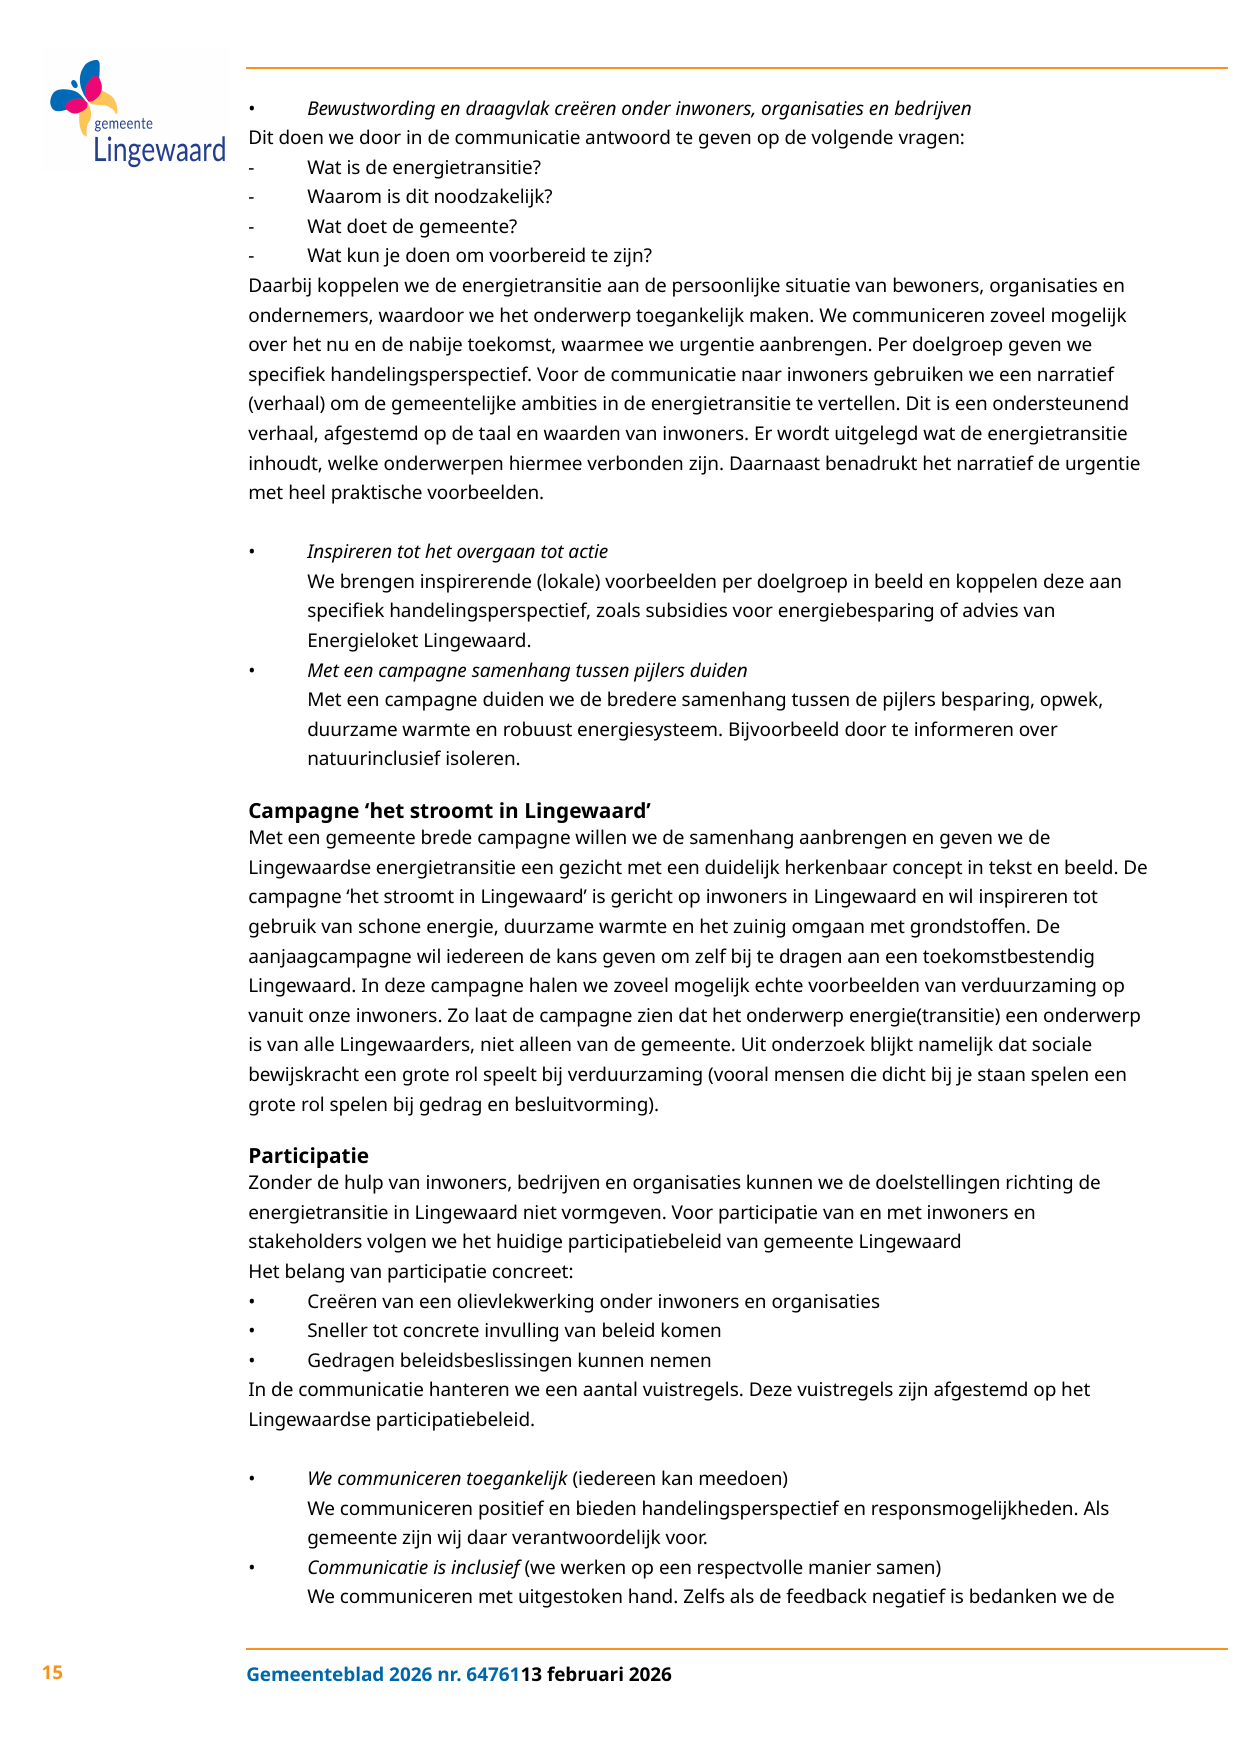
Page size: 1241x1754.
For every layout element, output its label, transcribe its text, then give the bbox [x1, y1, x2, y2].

text Participatie [248, 1141, 1152, 1169]
list Met een campagne samenhang tussen pijlers duiden [248, 657, 1152, 683]
list Waarom is dit noodzakelijk? [248, 183, 1152, 209]
list Sneller tot concrete invulling van beleid komen [248, 1317, 1152, 1343]
list Wat is de energietransitie? [248, 154, 1152, 180]
text Dit doen we door in de communicatie antwoord te geven op de volgende vragen: [248, 124, 1152, 150]
text Met een gemeente brede campagne willen we de samenhang aanbrengen en geven we de Lingewaardse energietransitie een gezicht met een duidelijk herkenbaar concept in tekst en beeld. De campagne ‘het stroomt in Lingewaard’ is gericht op inwoners in Lingewaard en wil inspireren tot gebruik van schone energie, duurzame warmte en het zuinig omgaan met grondstoffen. De aanjaagcampagne wil iedereen de kans geven om zelf bij te dragen aan een toekomstbestendig Lingewaard. In deze campagne halen we zoveel mogelijk echte voorbeelden van verduurzaming op vanuit onze inwoners. Zo laat de campagne zien dat het onderwerp energie(transitie) een onderwerp is van alle Lingewaarders, niet alleen van de gemeente. Uit onderzoek blijkt namelijk dat sociale bewijskracht een grote rol speelt bij verduurzaming (vooral mensen die dicht bij je staan spelen een grote rol spelen bij gedrag en besluitvorming). [248, 824, 1152, 1116]
list Communicatie is inclusief (we werken op een respectvolle manier samen) [248, 1554, 1152, 1580]
list Wat doet de gemeente? [248, 213, 1152, 239]
list Gedragen beleidsbeslissingen kunnen nemen [248, 1347, 1152, 1373]
text Het belang van participatie concreet: [248, 1258, 1152, 1284]
list Creëren van een olievlekwerking onder inwoners en organisaties [248, 1288, 1152, 1314]
list We communiceren toegankelijk (iedereen kan meedoen) [248, 1465, 1152, 1491]
list Met een campagne duiden we de bredere samenhang tussen de pijlers besparing, opwek, duurzame warmte en robuust energiesysteem. Bijvoorbeeld door te informeren over natuurinclusief isoleren. [248, 686, 1152, 771]
picture [41, 47, 231, 172]
list Wat kun je doen om voorbereid te zijn? [248, 243, 1152, 268]
list Inspireren tot het overgaan tot actie [248, 538, 1152, 564]
list Bewustwording en draagvlak creëren onder inwoners, organisaties en bedrijven [248, 95, 1152, 121]
text Daarbij koppelen we de energietransitie aan de persoonlijke situatie van bewoners, organisaties en ondernemers, waardoor we het onderwerp toegankelijk maken. We communiceren zoveel mogelijk over het nu en de nabije toekomst, waarmee we urgentie aanbrengen. Per doelgroep geven we specifiek handelingsperspectief. Voor de communicatie naar inwoners gebruiken we een narratief (verhaal) om de gemeentelijke ambities in de energietransitie te vertellen. Dit is een ondersteunend verhaal, afgestemd op de taal en waarden van inwoners. Er wordt uitgelegd wat de energietransitie inhoudt, welke onderwerpen hiermee verbonden zijn. Daarnaast benadrukt het narratief de urgentie met heel praktische voorbeelden. [248, 272, 1152, 505]
text Zonder de hulp van inwoners, bedrijven en organisaties kunnen we de doelstellingen richting de energietransitie in Lingewaard niet vormgeven. Voor participatie van en met inwoners en stakeholders volgen we het huidige participatiebeleid van gemeente Lingewaard [248, 1169, 1152, 1254]
text Campagne ‘het stroomt in Lingewaard’ [248, 796, 1152, 824]
list We brengen inspirerende (lokale) voorbeelden per doelgroep in beeld en koppelen deze aan specifiek handelingsperspectief, zoals subsidies voor energiebesparing of advies van Energieloket Lingewaard. [248, 568, 1152, 653]
list We communiceren met uitgestoken hand. Zelfs als de feedback negatief is bedanken we de [248, 1584, 1152, 1609]
text In de communicatie hanteren we een aantal vuistregels. Deze vuistregels zijn afgestemd op het Lingewaardse participatiebeleid. [248, 1377, 1152, 1432]
list We communiceren positief en bieden handelingsperspectief en responsmogelijkheden. Als gemeente zijn wij daar verantwoordelijk voor. [248, 1495, 1152, 1550]
